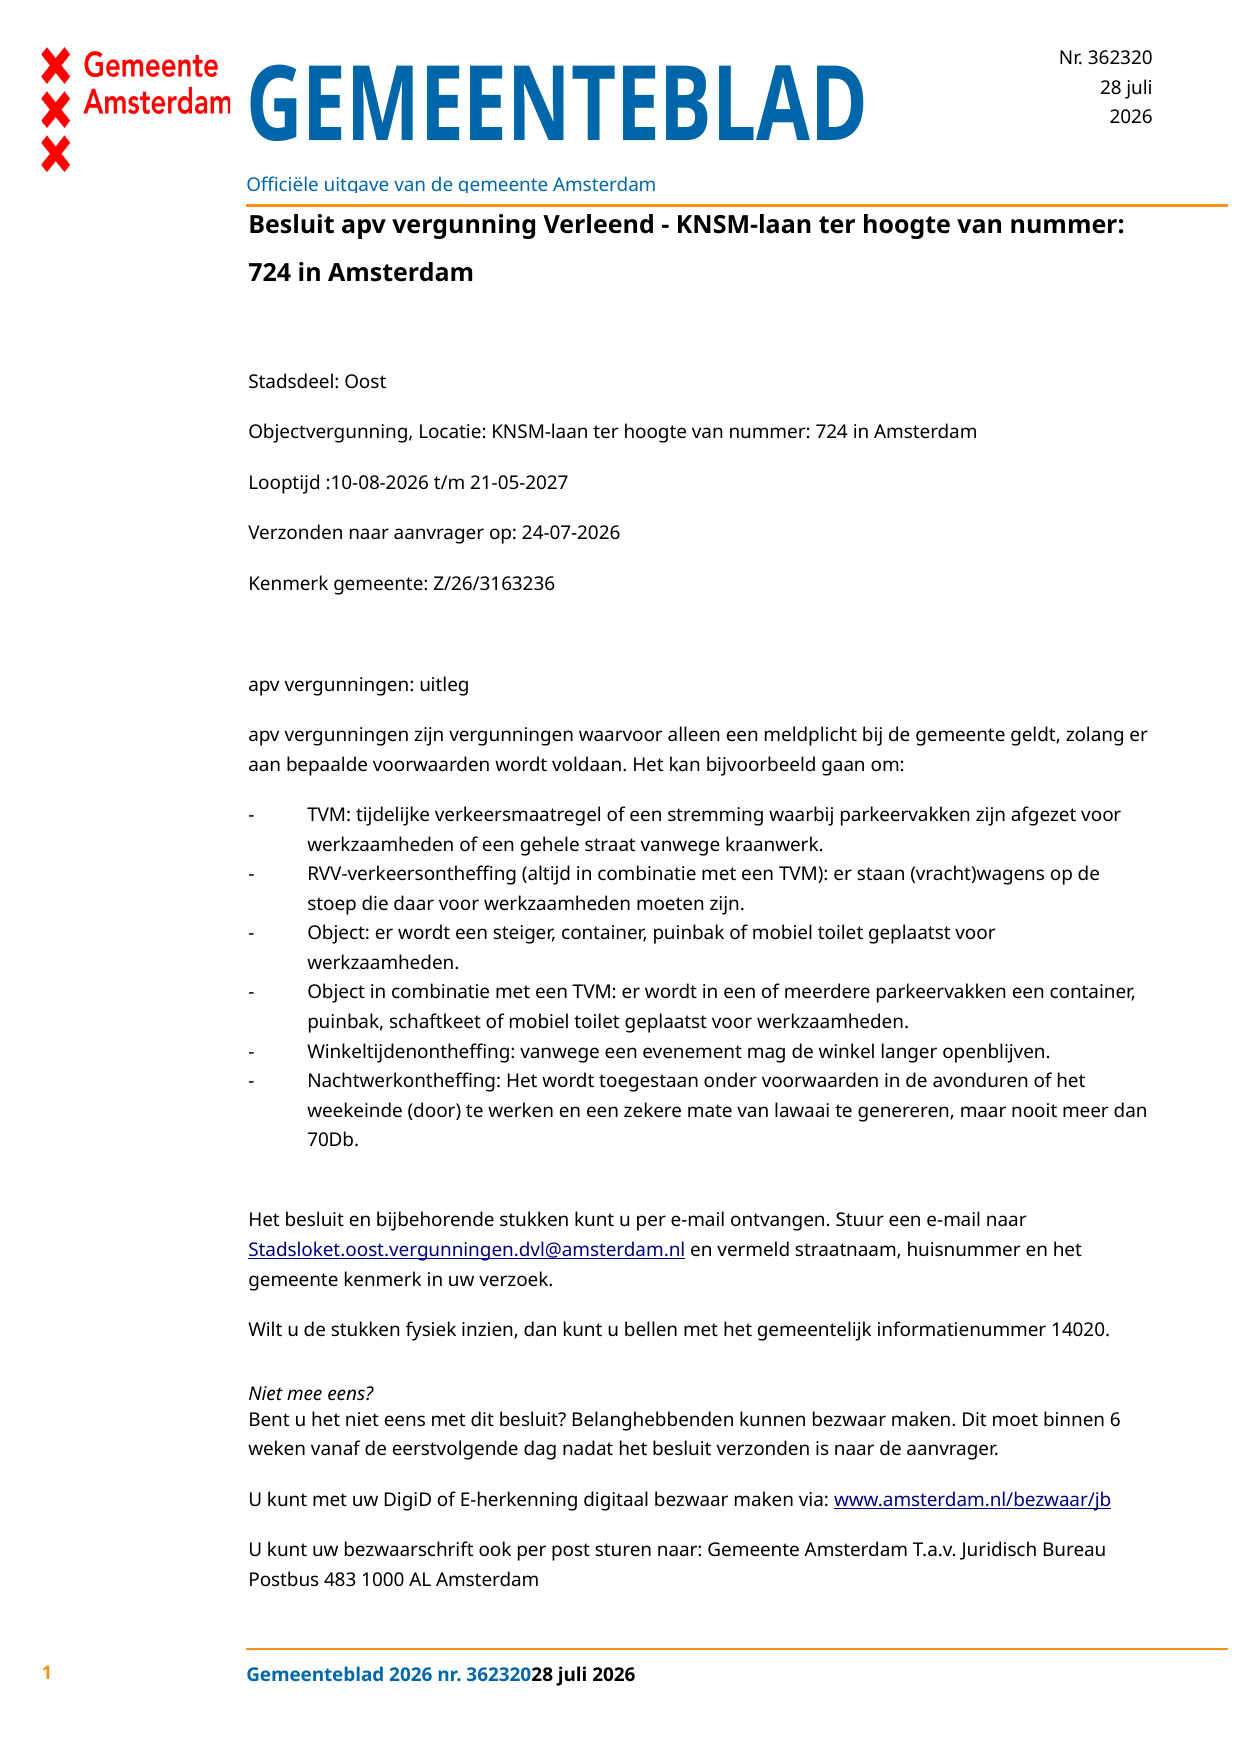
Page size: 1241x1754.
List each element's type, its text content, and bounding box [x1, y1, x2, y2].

list Nachtwerkontheffing: Het wordt toegestaan onder voorwaarden in de avonduren of het weekeinde (door) te werken en een zekere mate van lawaai te genereren, maar nooit meer dan 70Db. [248, 1067, 1152, 1152]
text U kunt met uw DigiD of E-herkenning digitaal bezwaar maken via: www.amsterdam.nl/bezwaar/jb [248, 1486, 1152, 1512]
list Winkeltijdenontheffing: vanwege een evenement mag de winkel langer openblijven. [248, 1038, 1152, 1064]
text Niet mee eens? [248, 1380, 1152, 1406]
text apv vergunningen: uitleg [248, 671, 1152, 697]
list Object: er wordt een steiger, container, puinbak of mobiel toilet geplaatst voor werkzaamheden. [248, 919, 1152, 975]
text Verzonden naar aanvrager op: 24-07-2026 [248, 519, 1152, 545]
list RVV-verkeersontheffing (altijd in combinatie met een TVM): er staan (vracht)wagens op de stoep die daar voor werkzaamheden moeten zijn. [248, 860, 1152, 916]
picture [41, 47, 231, 172]
text Wilt u de stukken fysiek inzien, dan kunt u bellen met het gemeentelijk informatienummer 14020. [248, 1316, 1152, 1342]
text Objectvergunning, Locatie: KNSM-laan ter hoogte van nummer: 724 in Amsterdam [248, 419, 1152, 444]
text U kunt uw bezwaarschrift ook per post sturen naar: Gemeente Amsterdam T.a.v. Juridisch Bureau Postbus 483 1000 AL Amsterdam [248, 1536, 1152, 1592]
text Looptijd :10-08-2026 t/m 21-05-2027 [248, 469, 1152, 495]
list TVM: tijdelijke verkeersmaatregel of een stremming waarbij parkeervakken zijn afgezet voor werkzaamheden of een gehele straat vanwege kraanwerk. [248, 801, 1152, 857]
text Besluit apv vergunning Verleend - KNSM-laan ter hoogte van nummer: 724 in Amsterdam [248, 207, 1152, 288]
text Bent u het niet eens met dit besluit? Belanghebbenden kunnen bezwaar maken. Dit moet binnen 6 weken vanaf de eerstvolgende dag nadat het besluit verzonden is naar de aanvrager. [248, 1406, 1152, 1461]
text apv vergunningen zijn vergunningen waarvoor alleen een meldplicht bij de gemeente geldt, zolang er aan bepaalde voorwaarden wordt voldaan. Het kan bijvoorbeeld gaan om: [248, 721, 1152, 777]
text Kenmerk gemeente: Z/26/3163236 [248, 570, 1152, 596]
text Stadsdeel: Oost [248, 368, 1152, 394]
text Het besluit en bijbehorende stukken kunt u per e-mail ontvangen. Stuur een e-mail naar Stadsloket.oost.vergunningen.dvl@amsterdam.nl en vermeld straatnaam, huisnummer en het gemeente kenmerk in uw verzoek. [248, 1207, 1152, 1292]
list Object in combinatie met een TVM: er wordt in een of meerdere parkeervakken een container, puinbak, schaftkeet of mobiel toilet geplaatst voor werkzaamheden. [248, 979, 1152, 1034]
